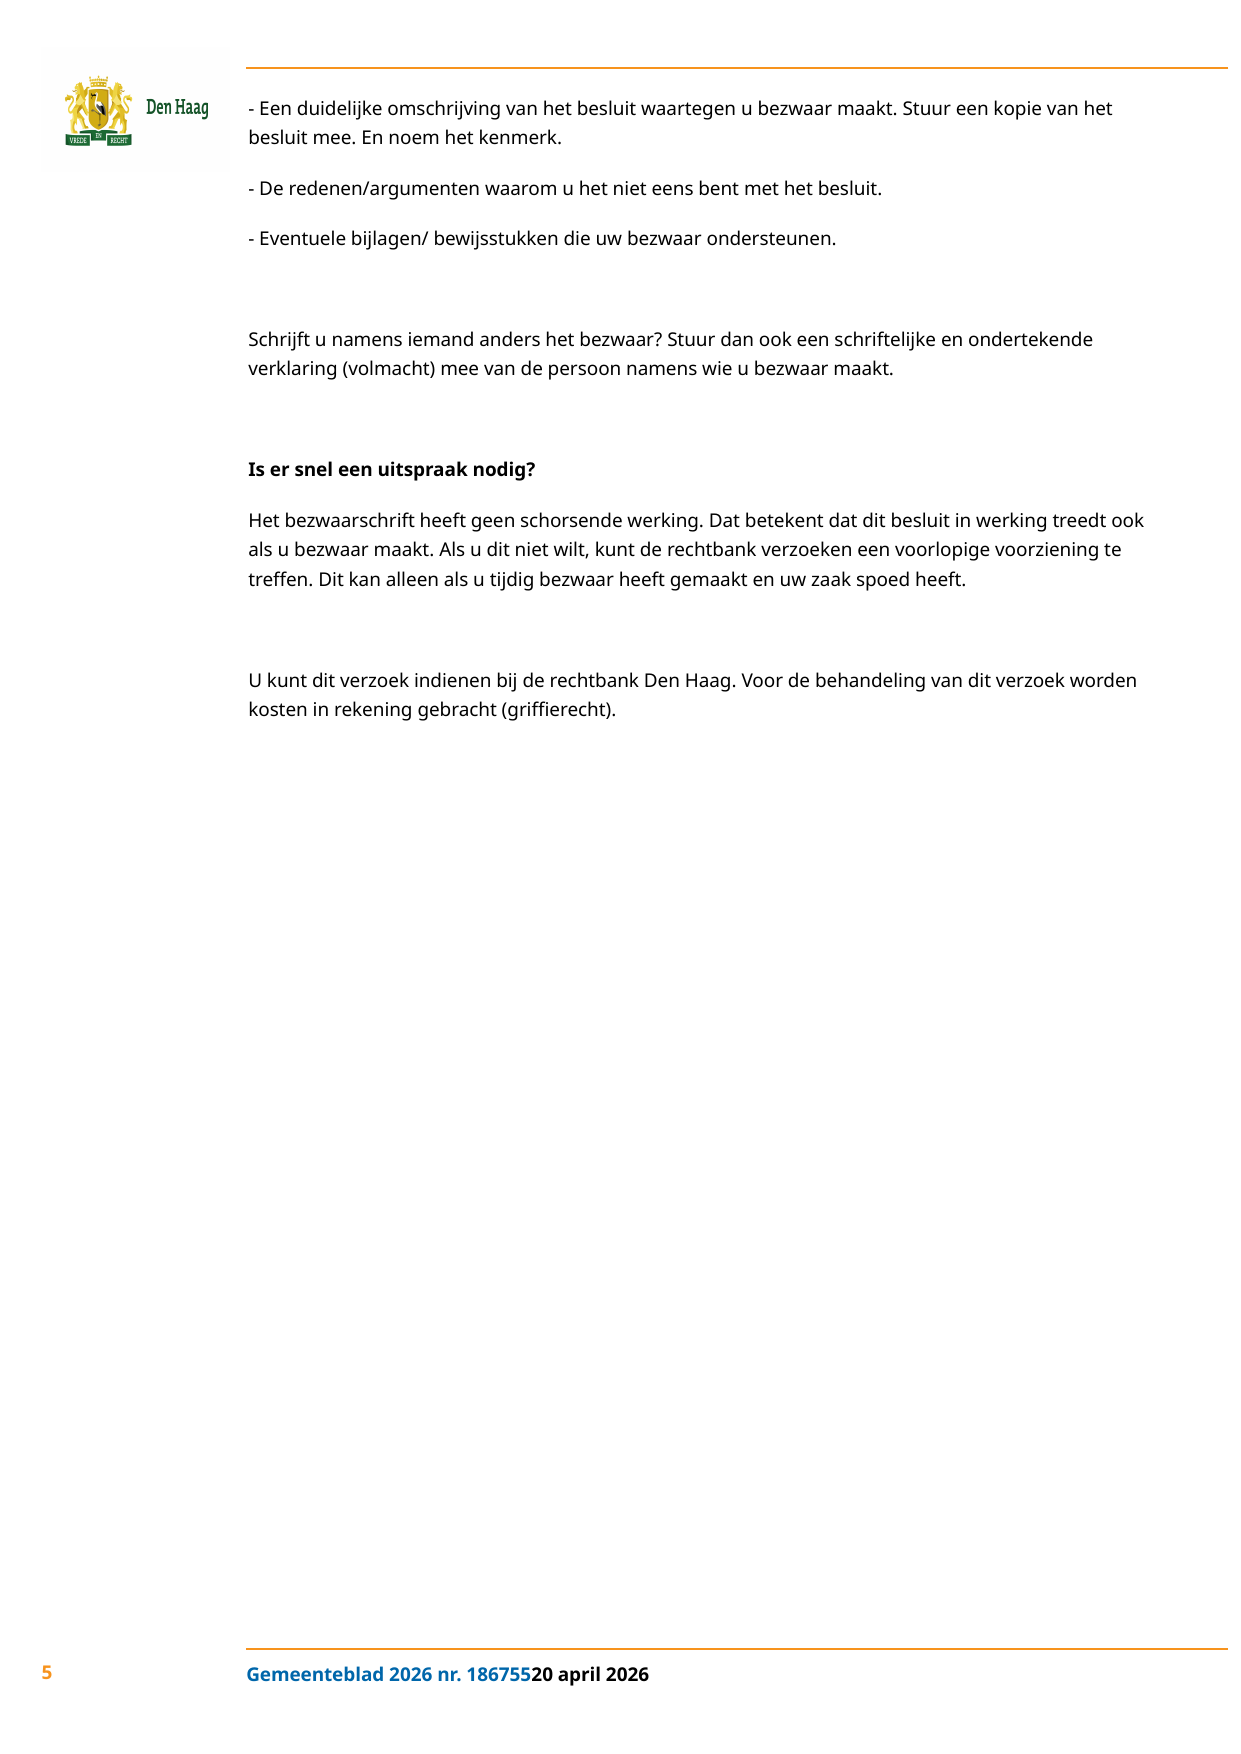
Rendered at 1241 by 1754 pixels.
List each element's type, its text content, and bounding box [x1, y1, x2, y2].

text U kunt dit verzoek indienen bij de rechtbank Den Haag. Voor de behandeling van dit verzoek worden kosten in rekening gebracht (griffierecht). [248, 667, 1152, 722]
text Het bezwaarschrift heeft geen schorsende werking. Dat betekent dat dit besluit in werking treedt ook als u bezwaar maakt. Als u dit niet wilt, kunt de rechtbank verzoeken een voorlopige voorziening te treffen. Dit kan alleen als u tijdig bezwaar heeft gemaakt en uw zaak spoed heeft. [248, 507, 1152, 592]
picture [41, 47, 231, 172]
text Schrijft u namens iemand anders het bezwaar? Stuur dan ook een schriftelijke en ondertekende verklaring (volmacht) mee van de persoon namens wie u bezwaar maakt. [248, 326, 1152, 381]
text - Een duidelijke omschrijving van het besluit waartegen u bezwaar maakt. Stuur een kopie van het besluit mee. En noem het kenmerk. [248, 95, 1152, 150]
text Is er snel een uitspraak nodig? [248, 456, 1152, 482]
text - Eventuele bijlagen/ bewijsstukken die uw bezwaar ondersteunen. [248, 225, 1152, 251]
text - De redenen/argumenten waarom u het niet eens bent met het besluit. [248, 175, 1152, 201]
